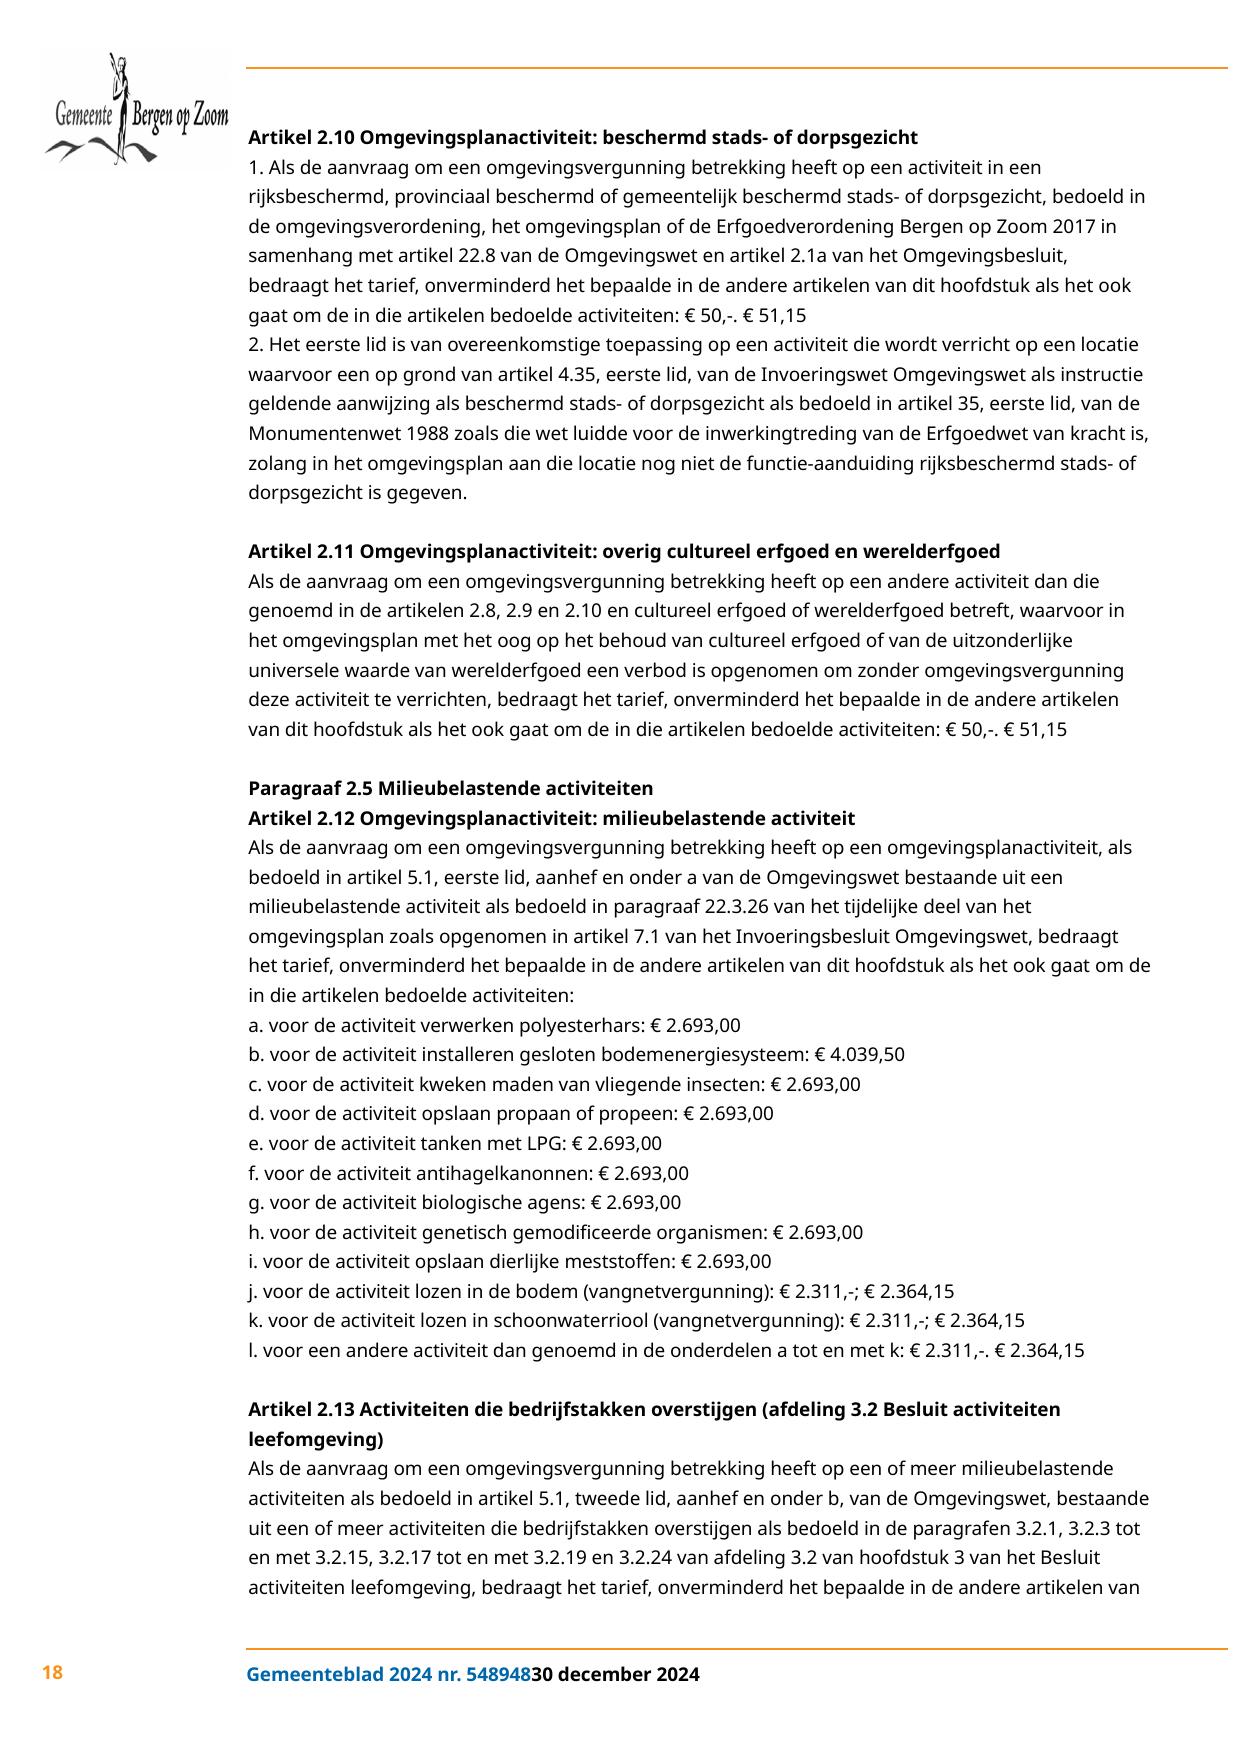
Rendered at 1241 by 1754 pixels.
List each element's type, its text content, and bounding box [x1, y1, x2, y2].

text j. voor de activiteit lozen in de bodem (vangnetvergunning): € 2.311,-; € 2.364,15 [248, 1278, 1152, 1304]
text a. voor de activiteit verwerken polyesterhars: € 2.693,00 [248, 1012, 1152, 1038]
text Artikel 2.11 Omgevingsplanactiviteit: overig cultureel erfgoed en werelderfgoed [248, 538, 1152, 564]
text Als de aanvraag om een omgevingsvergunning betrekking heeft op een of meer milieubelastende activiteiten als bedoeld in artikel 5.1, tweede lid, aanhef en onder b, van de Omgevingswet, bestaande uit een of meer activiteiten die bedrijfstakken overstijgen als bedoeld in de paragrafen 3.2.1, 3.2.3 tot en met 3.2.15, 3.2.17 tot en met 3.2.19 en 3.2.24 van afdeling 3.2 van hoofdstuk 3 van het Besluit activiteiten leefomgeving, bedraagt het tarief, onverminderd het bepaalde in de andere artikelen van [248, 1456, 1152, 1600]
text 1. Als de aanvraag om een omgevingsvergunning betrekking heeft op een activiteit in een rijksbeschermd, provinciaal beschermd of gemeentelijk beschermd stads- of dorpsgezicht, bedoeld in de omgevingsverordening, het omgevingsplan of de Erfgoedverordening Bergen op Zoom 2017 in samenhang met artikel 22.8 van de Omgevingswet en artikel 2.1a van het Omgevingsbesluit, bedraagt het tarief, onverminderd het bepaalde in de andere artikelen van dit hoofdstuk als het ook gaat om de in die artikelen bedoelde activiteiten: € 50,-. € 51,15 [248, 154, 1152, 328]
text i. voor de activiteit opslaan dierlijke meststoffen: € 2.693,00 [248, 1248, 1152, 1274]
text l. voor een andere activiteit dan genoemd in de onderdelen a tot en met k: € 2.311,-. € 2.364,15 [248, 1337, 1152, 1363]
text g. voor de activiteit biologische agens: € 2.693,00 [248, 1189, 1152, 1215]
text Artikel 2.12 Omgevingsplanactiviteit: milieubelastende activiteit [248, 805, 1152, 831]
text Artikel 2.10 Omgevingsplanactiviteit: beschermd stads- of dorpsgezicht [248, 124, 1152, 150]
text h. voor de activiteit genetisch gemodificeerde organismen: € 2.693,00 [248, 1219, 1152, 1245]
text c. voor de activiteit kweken maden van vliegende insecten: € 2.693,00 [248, 1071, 1152, 1097]
text k. voor de activiteit lozen in schoonwaterriool (vangnetvergunning): € 2.311,-; € 2.364,15 [248, 1308, 1152, 1333]
text b. voor de activiteit installeren gesloten bodemenergiesysteem: € 4.039,50 [248, 1041, 1152, 1067]
text Als de aanvraag om een omgevingsvergunning betrekking heeft op een andere activiteit dan die genoemd in de artikelen 2.8, 2.9 en 2.10 en cultureel erfgoed of werelderfgoed betreft, waarvoor in het omgevingsplan met het oog op het behoud van cultureel erfgoed of van de uitzonderlijke universele waarde van werelderfgoed een verbod is opgenomen om zonder omgevingsvergunning deze activiteit te verrichten, bedraagt het tarief, onverminderd het bepaalde in de andere artikelen van dit hoofdstuk als het ook gaat om de in die artikelen bedoelde activiteiten: € 50,-. € 51,15 [248, 568, 1152, 742]
text Artikel 2.13 Activiteiten die bedrijfstakken overstijgen (afdeling 3.2 Besluit activiteiten leefomgeving) [248, 1396, 1152, 1452]
text 2. Het eerste lid is van overeenkomstige toepassing op een activiteit die wordt verricht op een locatie waarvoor een op grond van artikel 4.35, eerste lid, van de Invoeringswet Omgevingswet als instructie geldende aanwijzing als beschermd stads- of dorpsgezicht als bedoeld in artikel 35, eerste lid, van de Monumentenwet 1988 zoals die wet luidde voor de inwerkingtreding van de Erfgoedwet van kracht is, zolang in het omgevingsplan aan die locatie nog niet de functie-aanduiding rijksbeschermd stads- of dorpsgezicht is gegeven. [248, 331, 1152, 505]
text f. voor de activiteit antihagelkanonnen: € 2.693,00 [248, 1160, 1152, 1186]
text Als de aanvraag om een omgevingsvergunning betrekking heeft op een omgevingsplanactiviteit, als bedoeld in artikel 5.1, eerste lid, aanhef en onder a van de Omgevingswet bestaande uit een milieubelastende activiteit als bedoeld in paragraaf 22.3.26 van het tijdelijke deel van het omgevingsplan zoals opgenomen in artikel 7.1 van het Invoeringsbesluit Omgevingswet, bedraagt het tarief, onverminderd het bepaalde in de andere artikelen van dit hoofdstuk als het ook gaat om de in die artikelen bedoelde activiteiten: [248, 834, 1152, 1008]
text e. voor de activiteit tanken met LPG: € 2.693,00 [248, 1130, 1152, 1156]
picture [41, 47, 231, 172]
text d. voor de activiteit opslaan propaan of propeen: € 2.693,00 [248, 1101, 1152, 1126]
text Paragraaf 2.5 Milieubelastende activiteiten [248, 775, 1152, 801]
